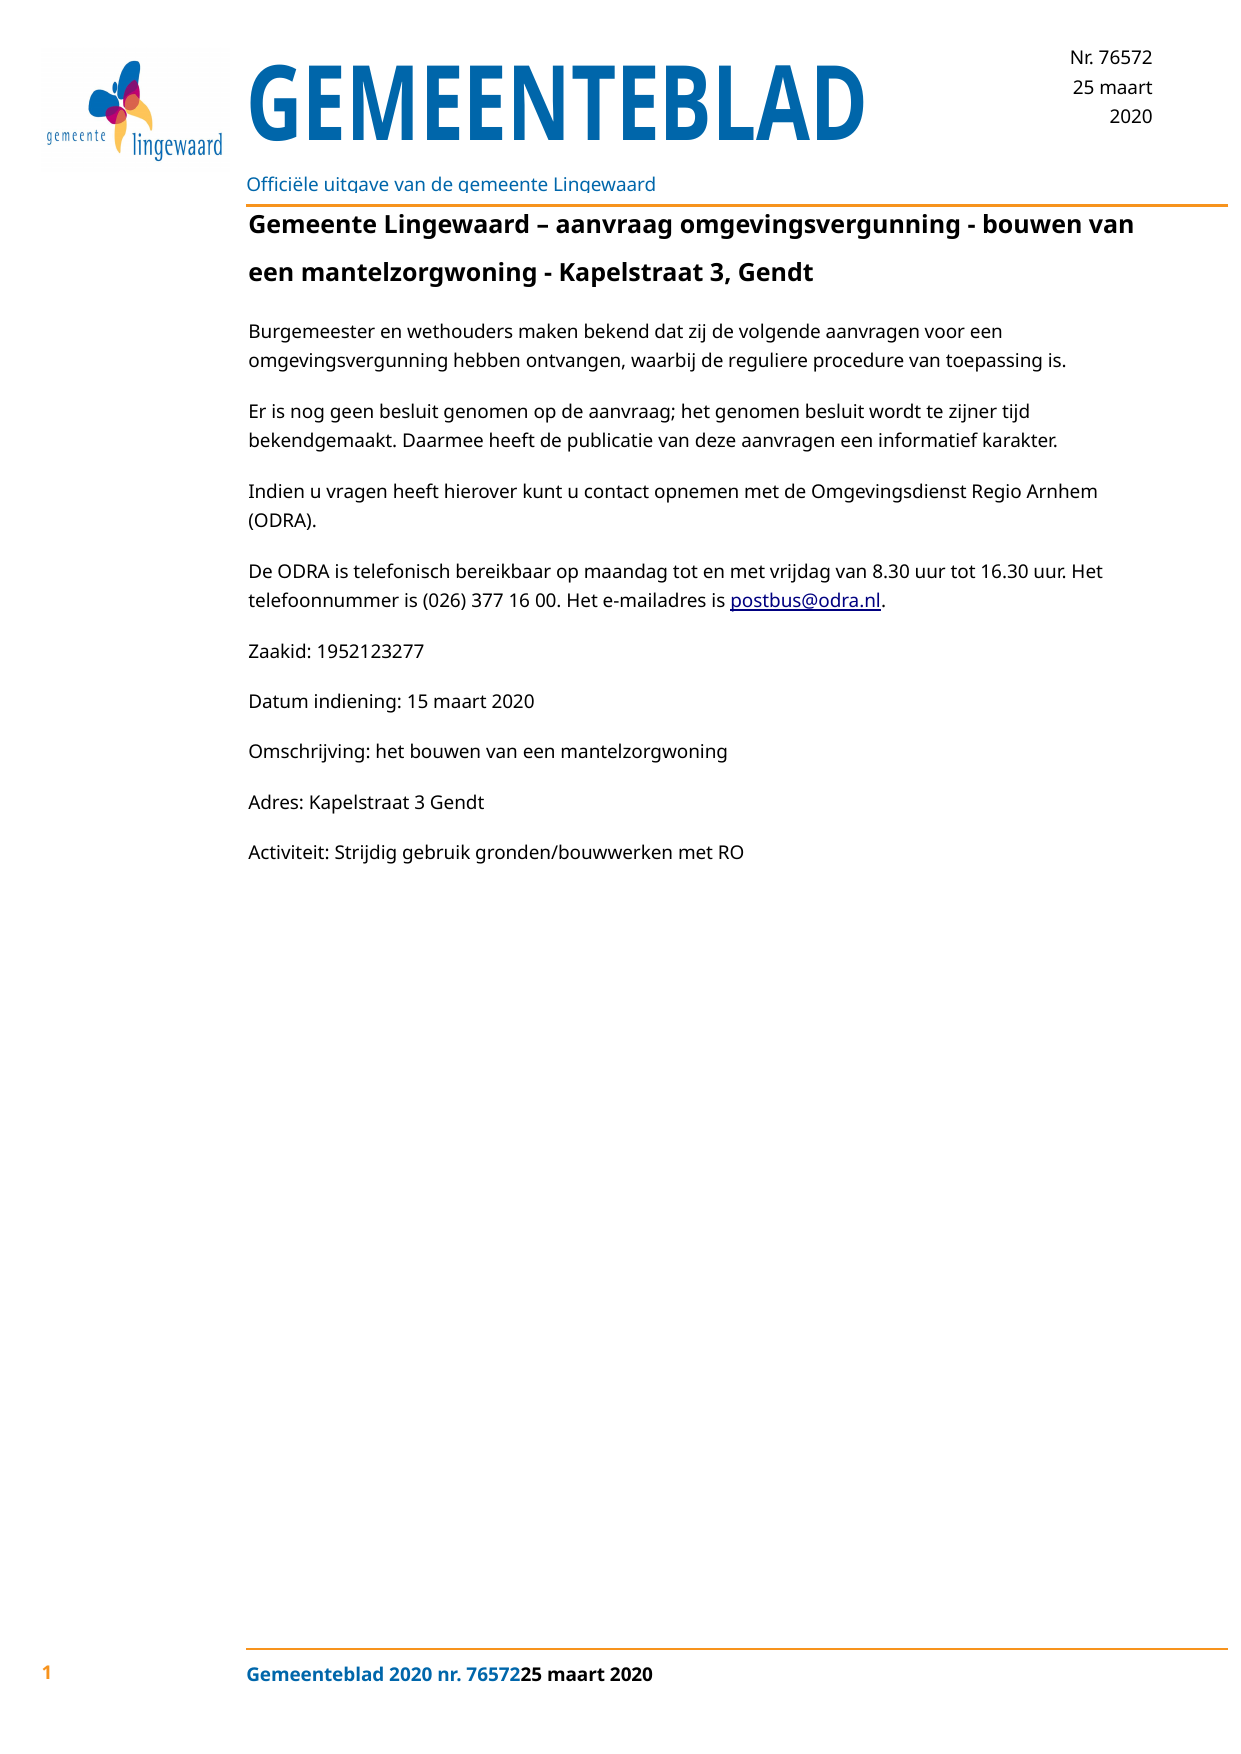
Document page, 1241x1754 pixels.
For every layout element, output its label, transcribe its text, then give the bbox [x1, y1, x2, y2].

text Omschrijving: het bouwen van een mantelzorgwoning [248, 739, 1152, 764]
text Burgemeester en wethouders maken bekend dat zij de volgende aanvragen voor een omgevingsvergunning hebben ontvangen, waarbij de reguliere procedure van toepassing is. [248, 318, 1152, 373]
text Activiteit: Strijdig gebruik gronden/bouwwerken met RO [248, 839, 1152, 865]
text Gemeente Lingewaard – aanvraag omgevingsvergunning - bouwen van een mantelzorgwoning - Kapelstraat 3, Gendt [248, 207, 1152, 288]
picture [41, 47, 231, 172]
text Adres: Kapelstraat 3 Gendt [248, 789, 1152, 815]
text Er is nog geen besluit genomen op de aanvraag; het genomen besluit wordt te zijner tijd bekendgemaakt. Daarmee heeft de publicatie van deze aanvragen een informatief karakter. [248, 398, 1152, 453]
text Zaakid: 1952123277 [248, 638, 1152, 664]
text Indien u vragen heeft hierover kunt u contact opnemen met de Omgevingsdienst Regio Arnhem (ODRA). [248, 478, 1152, 533]
text Datum indiening: 15 maart 2020 [248, 688, 1152, 714]
text De ODRA is telefonisch bereikbaar op maandag tot en met vrijdag van 8.30 uur tot 16.30 uur. Het telefoonnummer is (026) 377 16 00. Het e-mailadres is postbus@odra.nl. [248, 558, 1152, 613]
